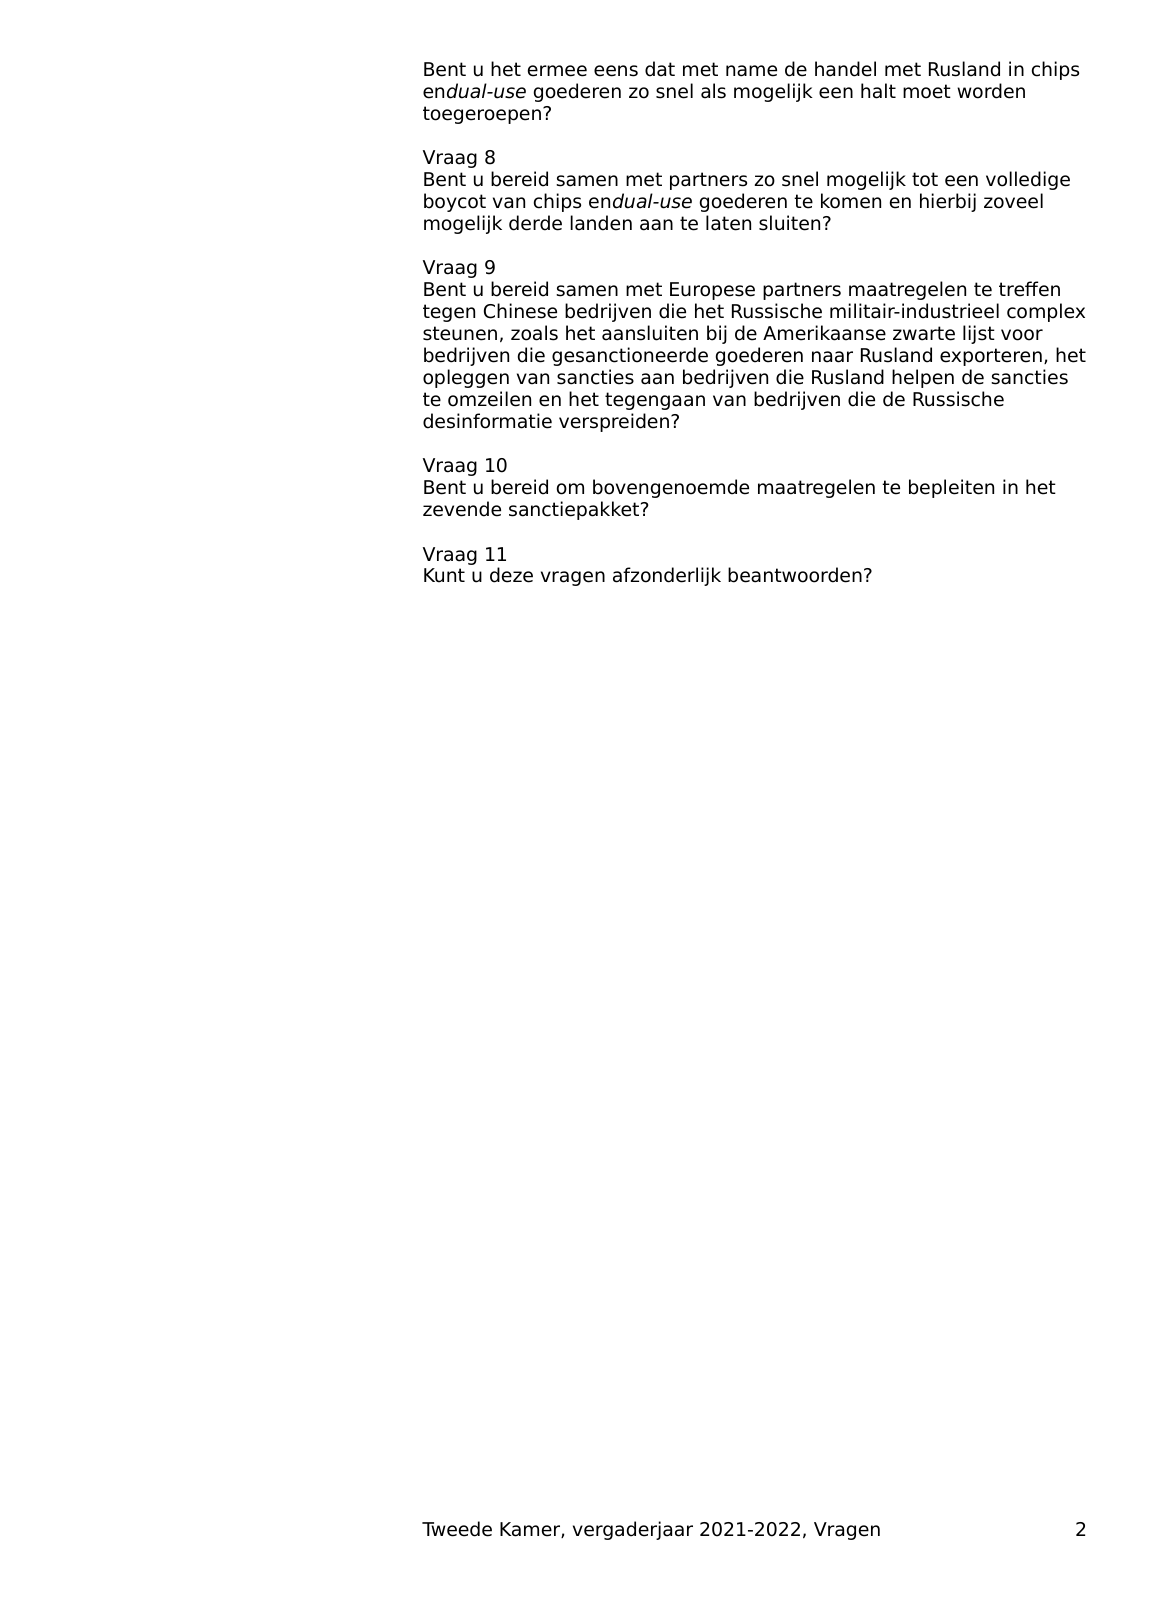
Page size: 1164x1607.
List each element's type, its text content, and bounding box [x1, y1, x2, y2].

text Bent u bereid samen met Europese partners maatregelen te treffen tegen Chinese bedrijven die het Russische militair-industrieel complex steunen, zoals het aansluiten bij de Amerikaanse zwarte lijst voor bedrijven die gesanctioneerde goederen naar Rusland exporteren, het opleggen van sancties aan bedrijven die Rusland helpen de sancties te omzeilen en het tegengaan van bedrijven die de Russische desinformatie verspreiden? [422, 279, 1087, 433]
text Kunt u deze vragen afzonderlijk beantwoorden? [422, 565, 1087, 587]
text Bent u bereid samen met partners zo snel mogelijk tot een volledige boycot van chips endual-use goederen te komen en hierbij zoveel mogelijk derde landen aan te laten sluiten? [422, 169, 1087, 235]
text Vraag 10 [422, 455, 1087, 477]
text Vraag 8 [422, 147, 1087, 169]
text Vraag 9 [422, 257, 1087, 279]
text Bent u bereid om bovengenoemde maatregelen te bepleiten in het zevende sanctiepakket? [422, 477, 1087, 521]
text Bent u het ermee eens dat met name de handel met Rusland in chips endual-use goederen zo snel als mogelijk een halt moet worden toegeroepen? [422, 59, 1087, 125]
text Vraag 11 [422, 543, 1087, 565]
